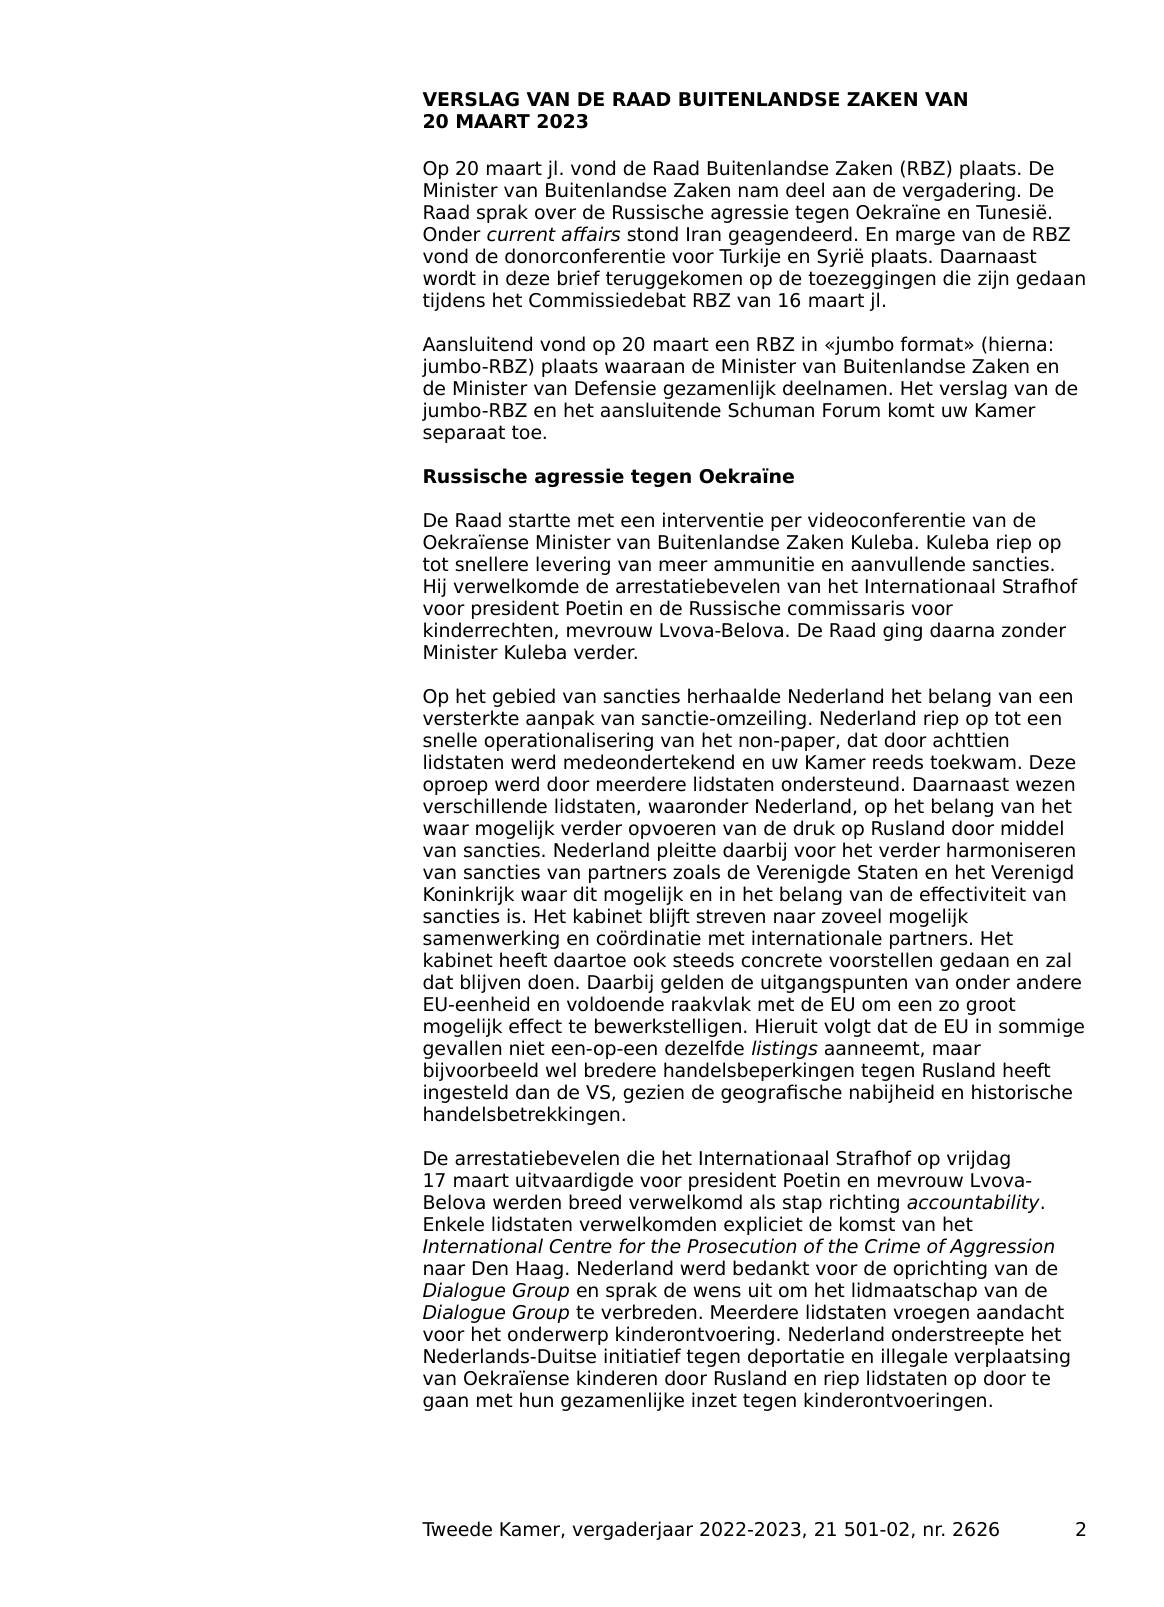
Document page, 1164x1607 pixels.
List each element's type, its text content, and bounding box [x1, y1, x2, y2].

text De arrestatiebevelen die het Internationaal Strafhof op vrijdag 17 maart uitvaardigde voor president Poetin en mevrouw Lvova-Belova werden breed verwelkomd als stap richting accountability. Enkele lidstaten verwelkomden expliciet de komst van het International Centre for the Prosecution of the Crime of Aggression naar Den Haag. Nederland werd bedankt voor de oprichting van de Dialogue Group en sprak de wens uit om het lidmaatschap van de Dialogue Group te verbreden. Meerdere lidstaten vroegen aandacht voor het onderwerp kinderontvoering. Nederland onderstreepte het Nederlands-Duitse initiatief tegen deportatie en illegale verplaatsing van Oekraïense kinderen door Rusland en riep lidstaten op door te gaan met hun gezamenlijke inzet tegen kinderontvoeringen. [422, 1148, 1087, 1412]
text Aansluitend vond op 20 maart een RBZ in «jumbo format» (hierna: jumbo-RBZ) plaats waaraan de Minister van Buitenlandse Zaken en de Minister van Defensie gezamenlijk deelnamen. Het verslag van de jumbo-RBZ en het aansluitende Schuman Forum komt uw Kamer separaat toe. [422, 334, 1087, 444]
text De Raad startte met een interventie per videoconferentie van de Oekraïense Minister van Buitenlandse Zaken Kuleba. Kuleba riep op tot snellere levering van meer ammunitie en aanvullende sancties. Hij verwelkomde de arrestatiebevelen van het Internationaal Strafhof voor president Poetin en de Russische commissaris voor kinderrechten, mevrouw Lvova-Belova. De Raad ging daarna zonder Minister Kuleba verder. [422, 510, 1087, 664]
text Op 20 maart jl. vond de Raad Buitenlandse Zaken (RBZ) plaats. De Minister van Buitenlandse Zaken nam deel aan de vergadering. De Raad sprak over de Russische agressie tegen Oekraïne en Tunesië. Onder current affairs stond Iran geagendeerd. En marge van de RBZ vond de donorconferentie voor Turkije en Syrië plaats. Daarnaast wordt in deze brief teruggekomen op de toezeggingen die zijn gedaan tijdens het Commissiedebat RBZ van 16 maart jl. [422, 158, 1087, 312]
text Op het gebied van sancties herhaalde Nederland het belang van een versterkte aanpak van sanctie-omzeiling. Nederland riep op tot een snelle operationalisering van het non-paper, dat door achttien lidstaten werd medeondertekend en uw Kamer reeds toekwam. Deze oproep werd door meerdere lidstaten ondersteund. Daarnaast wezen verschillende lidstaten, waaronder Nederland, op het belang van het waar mogelijk verder opvoeren van de druk op Rusland door middel van sancties. Nederland pleitte daarbij voor het verder harmoniseren van sancties van partners zoals de Verenigde Staten en het Verenigd Koninkrijk waar dit mogelijk en in het belang van de effectiviteit van sancties is. Het kabinet blijft streven naar zoveel mogelijk samenwerking en coördinatie met internationale partners. Het kabinet heeft daartoe ook steeds concrete voorstellen gedaan en zal dat blijven doen. Daarbij gelden de uitgangspunten van onder andere EU-eenheid en voldoende raakvlak met de EU om een zo groot mogelijk effect te bewerkstelligen. Hieruit volgt dat de EU in sommige gevallen niet een-op-een dezelfde listings aanneemt, maar bijvoorbeeld wel bredere handelsbeperkingen tegen Rusland heeft ingesteld dan de VS, gezien de geografische nabijheid en historische handelsbetrekkingen. [422, 686, 1087, 1126]
subtitle VERSLAG VAN DE RAAD BUITENLANDSE ZAKEN VAN 20 MAART 2023 [422, 89, 1087, 133]
subtitle Russische agressie tegen Oekraïne [422, 466, 1087, 488]
